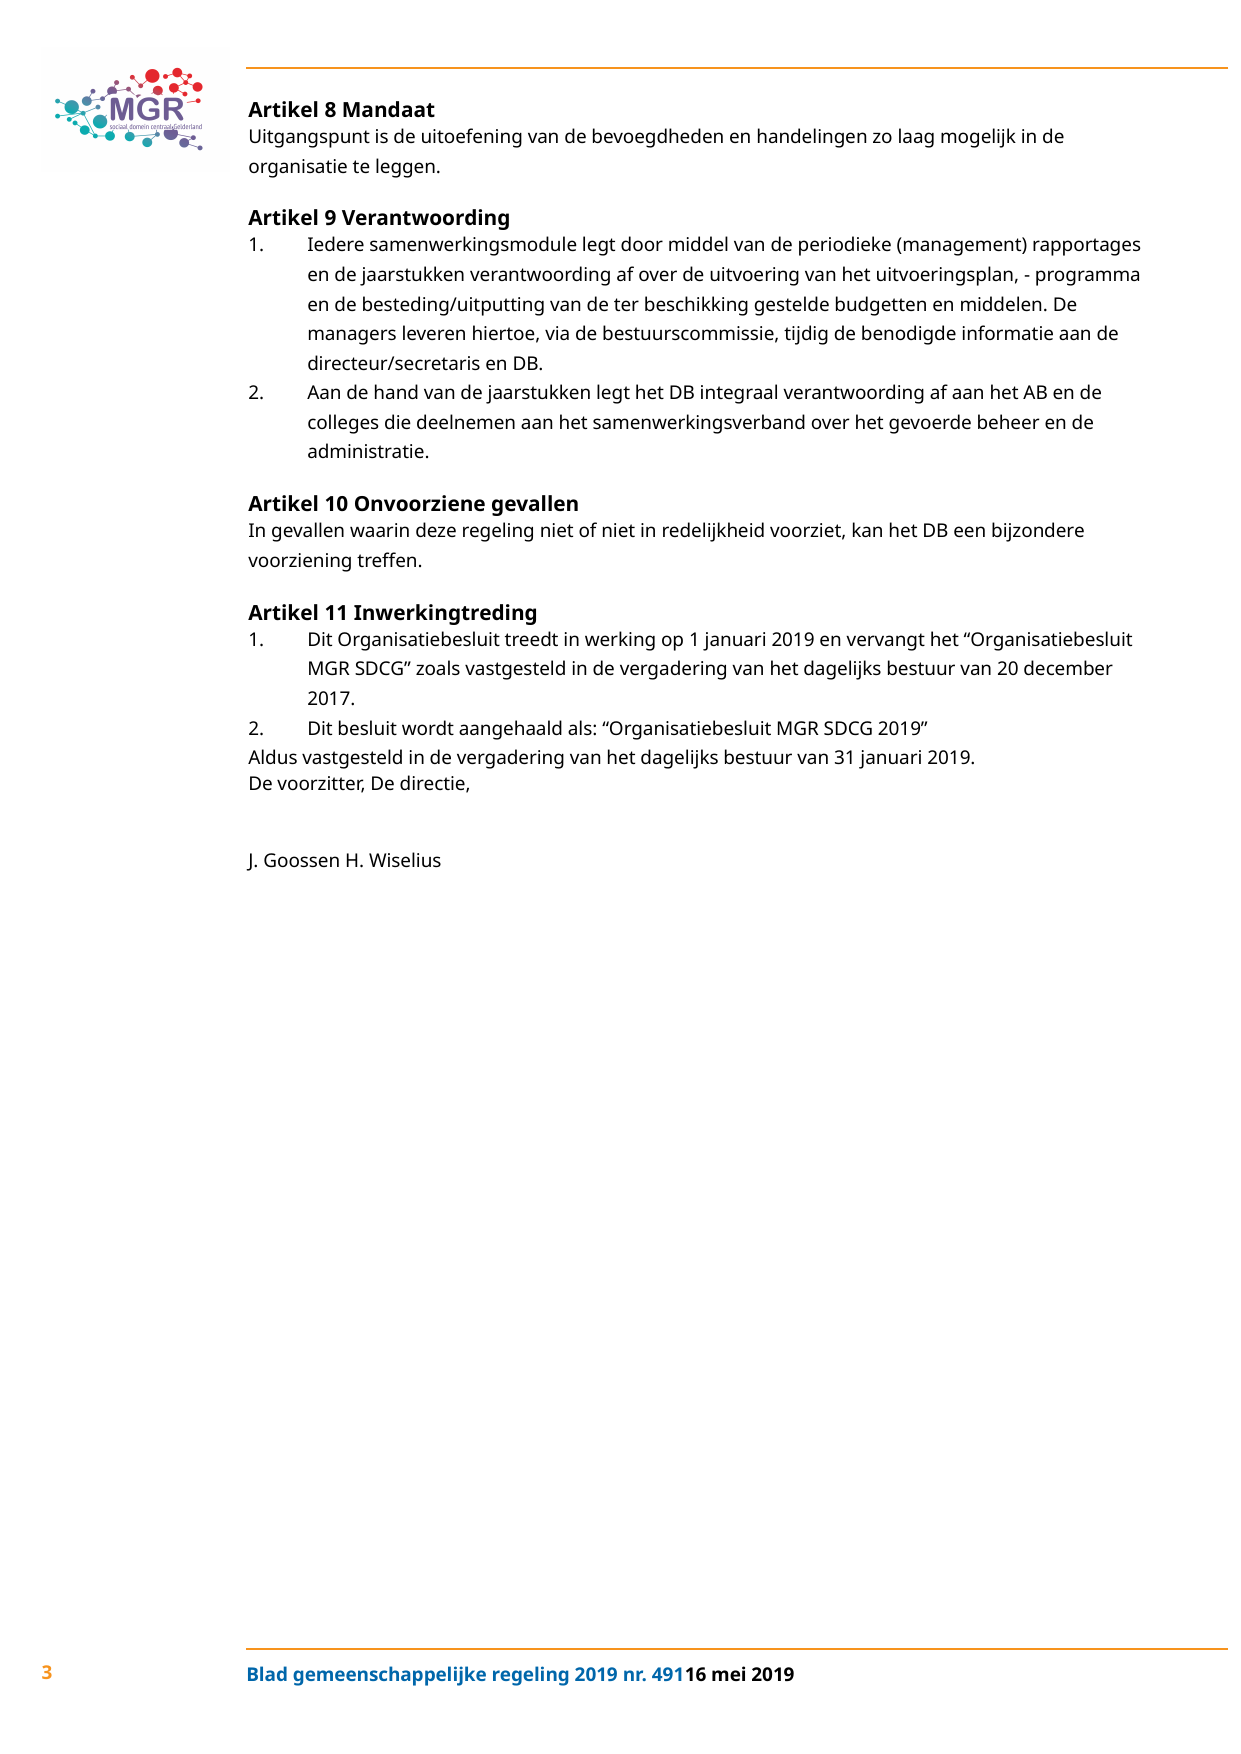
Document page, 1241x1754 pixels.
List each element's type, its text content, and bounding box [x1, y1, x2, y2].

text Artikel 9 Verantwoording [248, 203, 1152, 232]
text Aldus vastgesteld in de vergadering van het dagelijks bestuur van 31 januari 2019. [248, 744, 1152, 770]
text De voorzitter, De directie, [248, 770, 1152, 796]
text In gevallen waarin deze regeling niet of niet in redelijkheid voorziet, kan het DB een bijzondere voorziening treffen. [248, 518, 1152, 573]
list Aan de hand van de jaarstukken legt het DB integraal verantwoording af aan het AB en de colleges die deelnemen aan het samenwerkingsverband over het gevoerde beheer en de administratie. [248, 379, 1152, 464]
text Uitgangspunt is de uitoefening van de bevoegdheden en handelingen zo laag mogelijk in de organisatie te leggen. [248, 123, 1152, 178]
list Dit besluit wordt aangehaald als: “Organisatiebesluit MGR SDCG 2019” [248, 715, 1152, 741]
list Iedere samenwerkingsmodule legt door middel van de periodieke (management) rapportages en de jaarstukken verantwoording af over de uitvoering van het uitvoeringsplan, - programma en de besteding/uitputting van de ter beschikking gestelde budgetten en middelen. De managers leveren hiertoe, via de bestuurscommissie, tijdig de benodigde informatie aan de directeur/secretaris en DB. [248, 232, 1152, 376]
text Artikel 11 Inwerkingtreding [248, 598, 1152, 626]
picture [41, 47, 231, 172]
text Artikel 10 Onvoorziene gevallen [248, 489, 1152, 518]
text Artikel 8 Mandaat [248, 95, 1152, 123]
text J. Goossen H. Wiselius [248, 847, 1152, 873]
list Dit Organisatiebesluit treedt in werking op 1 januari 2019 en vervangt het “Organisatiebesluit MGR SDCG” zoals vastgesteld in de vergadering van het dagelijks bestuur van 20 december 2017. [248, 626, 1152, 711]
